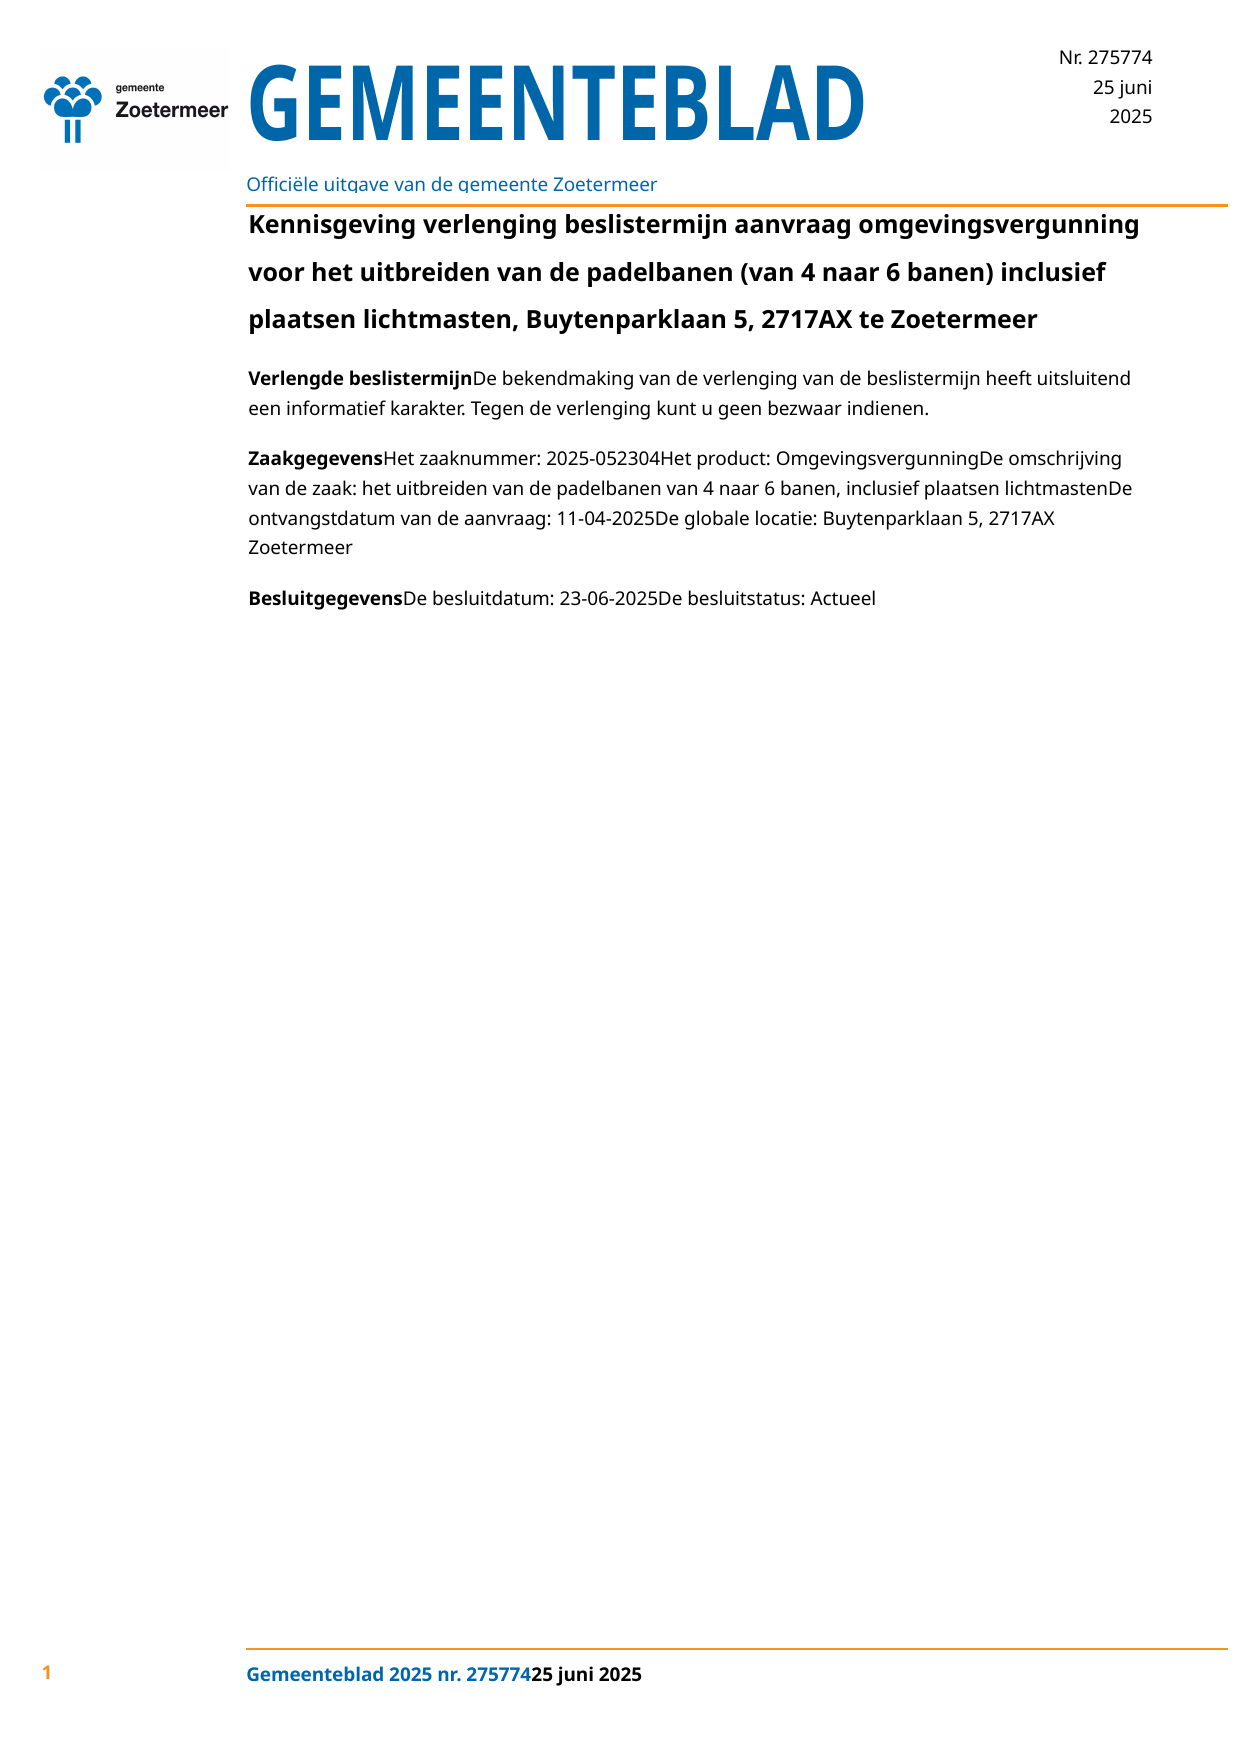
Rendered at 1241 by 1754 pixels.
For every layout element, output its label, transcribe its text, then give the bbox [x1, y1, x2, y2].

text BesluitgegevensDe besluitdatum: 23-06-2025De besluitstatus: Actueel [248, 585, 1152, 610]
text Verlengde beslistermijnDe bekendmaking van de verlenging van de beslistermijn heeft uitsluitend een informatief karakter. Tegen de verlenging kunt u geen bezwaar indienen. [248, 366, 1152, 421]
picture [41, 47, 231, 172]
text ZaakgegevensHet zaaknummer: 2025-052304Het product: OmgevingsvergunningDe omschrijving van de zaak: het uitbreiden van de padelbanen van 4 naar 6 banen, inclusief plaatsen lichtmastenDe ontvangstdatum van de aanvraag: 11-04-2025De globale locatie: Buytenparklaan 5, 2717AX Zoetermeer [248, 446, 1152, 560]
text Kennisgeving verlenging beslistermijn aanvraag omgevingsvergunning voor het uitbreiden van de padelbanen (van 4 naar 6 banen) inclusief plaatsen lichtmasten, Buytenparklaan 5, 2717AX te Zoetermeer [248, 207, 1152, 336]
